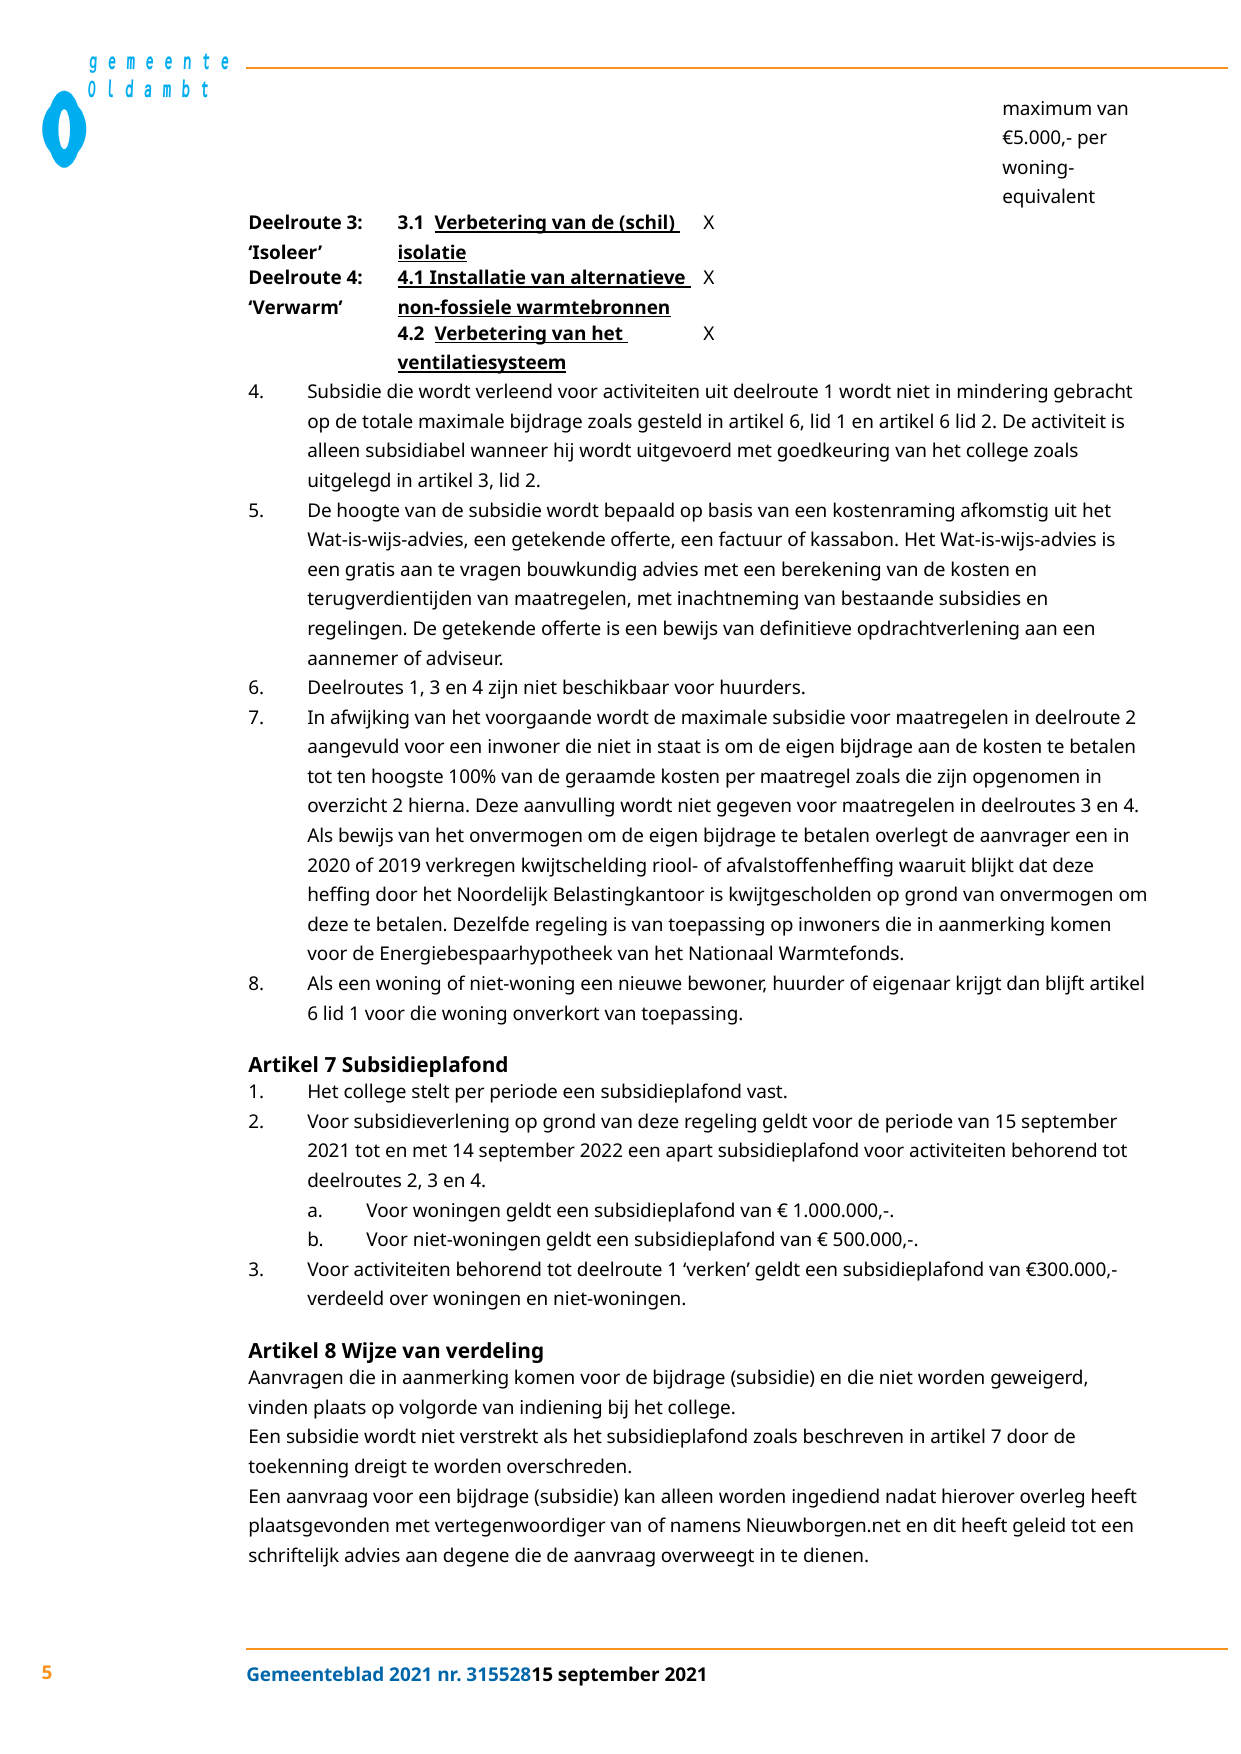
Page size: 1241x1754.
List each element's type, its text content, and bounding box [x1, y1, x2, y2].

table_cell 4.2 Verbetering van het ventilatiesysteem [398, 320, 703, 375]
table_cell Deelroute 3: ‘Isoleer’ [248, 209, 397, 264]
list Voor woningen geldt een subsidieplafond van € 1.000.000,-. [307, 1197, 1152, 1223]
table_cell [398, 95, 703, 209]
table_cell [703, 95, 852, 209]
list In afwijking van het voorgaande wordt de maximale subsidie voor maatregelen in deelroute 2 aangevuld voor een inwoner die niet in staat is om de eigen bijdrage aan de kosten te betalen tot ten hoogste 100% van de geraamde kosten per maatregel zoals die zijn opgenomen in overzicht 2 hierna. Deze aanvulling wordt niet gegeven voor maatregelen in deelroutes 3 en 4. Als bewijs van het onvermogen om de eigen bijdrage te betalen overlegt de aanvrager een in 2020 of 2019 verkregen kwijtschelding riool- of afvalstoffenheffing waaruit blijkt dat deze heffing door het Noordelijk Belastingkantoor is kwijtgescholden op grond van onvermogen om deze te betalen. Dezelfde regeling is van toepassing op inwoners die in aanmerking komen voor de Energiebespaarhypotheek van het Nationaal Warmtefonds. [248, 704, 1152, 966]
table_cell X [703, 320, 852, 375]
list De hoogte van de subsidie wordt bepaald op basis van een kostenraming afkomstig uit het Wat-is-wijs-advies, een getekende offerte, een factuur of kassabon. Het Wat-is-wijs-advies is een gratis aan te vragen bouwkundig advies met een berekening van de kosten en terugverdientijden van maatregelen, met inachtneming van bestaande subsidies en regelingen. De getekende offerte is een bewijs van definitieve opdrachtverlening aan een aannemer of adviseur. [248, 497, 1152, 670]
table_cell [853, 209, 1002, 264]
list Het college stelt per periode een subsidieplafond vast. [248, 1078, 1152, 1104]
table_cell [248, 95, 397, 209]
text Een aanvraag voor een bijdrage (subsidie) kan alleen worden ingediend nadat hierover overleg heeft plaatsgevonden met vertegenwoordiger van of namens Nieuwborgen.net en dit heeft geleid tot een schriftelijk advies aan degene die de aanvraag overweegt in te dienen. [248, 1483, 1152, 1568]
list Voor niet-woningen geldt een subsidieplafond van € 500.000,-. [307, 1226, 1152, 1252]
table_cell X [703, 209, 852, 264]
table_cell [1002, 265, 1152, 320]
list Subsidie die wordt verleend voor activiteiten uit deelroute 1 wordt niet in mindering gebracht op de totale maximale bijdrage zoals gesteld in artikel 6, lid 1 en artikel 6 lid 2. De activiteit is alleen subsidiabel wanneer hij wordt uitgevoerd met goedkeuring van het college zoals uitgelegd in artikel 3, lid 2. [248, 378, 1152, 493]
text Een subsidie wordt niet verstrekt als het subsidieplafond zoals beschreven in artikel 7 door de toekenning dreigt te worden overschreden. [248, 1424, 1152, 1479]
table_cell Deelroute 4: ‘Verwarm’ [248, 265, 397, 320]
table_cell [1002, 320, 1152, 375]
list Als een woning of niet-woning een nieuwe bewoner, huurder of eigenaar krijgt dan blijft artikel 6 lid 1 voor die woning onverkort van toepassing. [248, 970, 1152, 1025]
table_cell [248, 320, 397, 375]
list Deelroutes 1, 3 en 4 zijn niet beschikbaar voor huurders. [248, 674, 1152, 700]
table_cell 4.1 Installatie van alternatieve non-fossiele warmtebronnen [398, 265, 703, 320]
text Artikel 8 Wijze van verdeling [248, 1336, 1152, 1364]
table_cell [1002, 209, 1152, 264]
table_cell X [703, 265, 852, 320]
list Voor activiteiten behorend tot deelroute 1 ‘verken’ geldt een subsidieplafond van €300.000,- verdeeld over woningen en niet-woningen. [248, 1256, 1152, 1311]
text Artikel 7 Subsidieplafond [248, 1050, 1152, 1078]
table_cell [853, 265, 1002, 320]
picture [41, 47, 231, 172]
list Voor subsidieverlening op grond van deze regeling geldt voor de periode van 15 september 2021 tot en met 14 september 2022 een apart subsidieplafond voor activiteiten behorend tot deelroutes 2, 3 en 4. [248, 1108, 1152, 1193]
table_cell maximum van €5.000,- per woning-equivalent [1002, 95, 1152, 209]
table_cell [853, 320, 1002, 375]
table_cell [853, 95, 1002, 209]
text Aanvragen die in aanmerking komen voor de bijdrage (subsidie) en die niet worden geweigerd, vinden plaats op volgorde van indiening bij het college. [248, 1364, 1152, 1420]
table_cell 3.1 Verbetering van de (schil) isolatie [398, 209, 703, 264]
